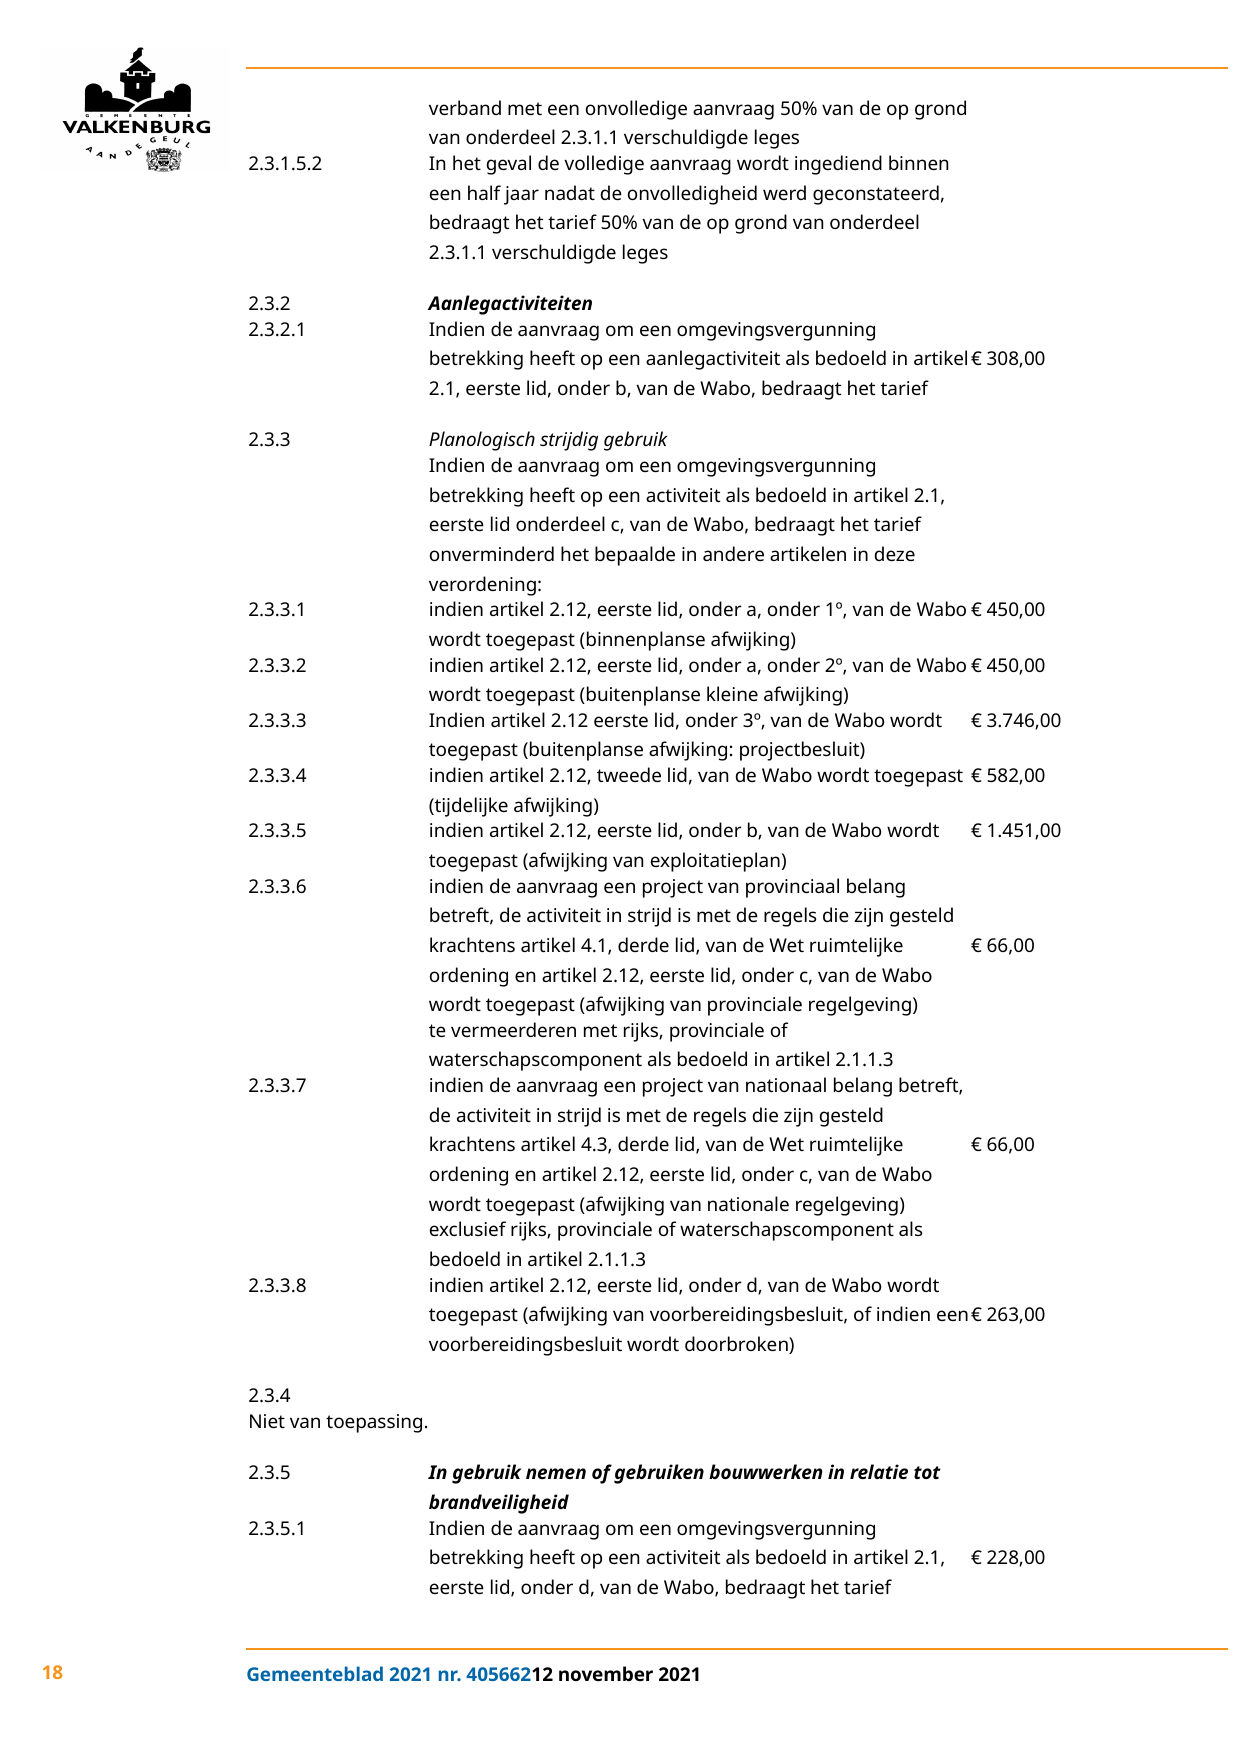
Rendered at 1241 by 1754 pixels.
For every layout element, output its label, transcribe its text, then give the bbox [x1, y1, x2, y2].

table_cell Indien de aanvraag om een omgevingsvergunning betrekking heeft op een activiteit als bedoeld in artikel 2.1, eerste lid, onder d, van de Wabo, bedraagt het tarief [429, 1515, 971, 1600]
table_cell [248, 95, 429, 150]
table_cell 2.3.3.6 [248, 873, 429, 1017]
table_cell [971, 427, 1152, 452]
table_cell € 3.746,00 [971, 707, 1152, 762]
table_cell 2.3.3.3 [248, 707, 429, 762]
table_cell indien artikel 2.12, eerste lid, onder a, onder 1º, van de Wabo wordt toegepast (binnenplanse afwijking) [429, 596, 971, 652]
table_cell [248, 453, 429, 596]
table_cell [971, 290, 1152, 316]
table_cell 2.3.2 [248, 290, 429, 316]
table_cell indien artikel 2.12, eerste lid, onder d, van de Wabo wordt toegepast (afwijking van voorbereidingsbesluit, of indien een voorbereidingsbesluit wordt doorbroken) [429, 1272, 971, 1357]
table_cell indien artikel 2.12, tweede lid, van de Wabo wordt toegepast (tijdelijke afwijking) [429, 763, 971, 818]
table_cell € 582,00 [971, 763, 1152, 818]
table_cell 2.3.3.5 [248, 818, 429, 873]
table_cell € 263,00 [971, 1272, 1152, 1357]
table_cell 2.3.1.5.2 [248, 150, 429, 264]
table_cell [248, 1216, 429, 1272]
table_cell [971, 95, 1152, 150]
table_cell indien de aanvraag een project van nationaal belang betreft, de activiteit in strijd is met de regels die zijn gesteld krachtens artikel 4.3, derde lid, van de Wet ruimtelijke ordening en artikel 2.12, eerste lid, onder c, van de Wabo wordt toegepast (afwijking van nationale regelgeving) [429, 1073, 971, 1216]
table_cell Planologisch strijdig gebruik [429, 427, 971, 452]
table_cell [971, 1460, 1152, 1515]
table_cell [971, 150, 1152, 264]
table_cell indien de aanvraag een project van provinciaal belang betreft, de activiteit in strijd is met de regels die zijn gesteld krachtens artikel 4.1, derde lid, van de Wet ruimtelijke ordening en artikel 2.12, eerste lid, onder c, van de Wabo wordt toegepast (afwijking van provinciale regelgeving) [429, 873, 971, 1017]
table_cell exclusief rijks, provinciale of waterschapscomponent als bedoeld in artikel 2.1.1.3 [429, 1216, 971, 1272]
table_cell [248, 401, 1152, 427]
table_cell Aanlegactiviteiten [429, 290, 971, 316]
table_cell indien artikel 2.12, eerste lid, onder a, onder 2º, van de Wabo wordt toegepast (buitenplanse kleine afwijking) [429, 652, 971, 707]
table_cell 2.3.3.8 [248, 1272, 429, 1357]
table_cell Indien de aanvraag om een omgevingsvergunning betrekking heeft op een aanlegactiviteit als bedoeld in artikel 2.1, eerste lid, onder b, van de Wabo, bedraagt het tarief [429, 316, 971, 401]
table_cell € 308,00 [971, 316, 1152, 401]
table_cell [971, 1408, 1152, 1434]
table_cell [971, 1017, 1152, 1072]
table_cell 2.3.3.1 [248, 596, 429, 652]
table_cell € 228,00 [971, 1515, 1152, 1600]
table_cell 2.3.5.1 [248, 1515, 429, 1600]
table_cell [248, 1434, 1152, 1459]
table_cell Indien artikel 2.12 eerste lid, onder 3º, van de Wabo wordt toegepast (buitenplanse afwijking: projectbesluit) [429, 707, 971, 762]
table_cell € 450,00 [971, 596, 1152, 652]
table_cell 2.3.3.2 [248, 652, 429, 707]
table_cell 2.3.3 [248, 427, 429, 452]
picture [41, 47, 231, 172]
table_cell [248, 1357, 1152, 1382]
table_cell 2.3.4 [248, 1383, 429, 1408]
table_cell € 66,00 [971, 1073, 1152, 1216]
table_cell [971, 1383, 1152, 1408]
table_cell 2.3.5 [248, 1460, 429, 1515]
table_cell € 66,00 [971, 873, 1152, 1017]
table_cell [971, 1216, 1152, 1272]
table_cell 2.3.3.7 [248, 1073, 429, 1216]
table_cell [429, 1383, 971, 1408]
table_cell [971, 453, 1152, 596]
table_cell Indien de aanvraag om een omgevingsvergunning betrekking heeft op een activiteit als bedoeld in artikel 2.1, eerste lid onderdeel c, van de Wabo, bedraagt het tarief onverminderd het bepaalde in andere artikelen in deze verordening: [429, 453, 971, 596]
table_cell [248, 265, 1152, 290]
table_cell In het geval de volledige aanvraag wordt ingediend binnen een half jaar nadat de onvolledigheid werd geconstateerd, bedraagt het tarief 50% van de op grond van onderdeel 2.3.1.1 verschuldigde leges [429, 150, 971, 264]
table_cell In gebruik nemen of gebruiken bouwwerken in relatie tot brandveiligheid [429, 1460, 971, 1515]
table_cell 2.3.3.4 [248, 763, 429, 818]
table_cell te vermeerderen met rijks, provinciale of waterschapscomponent als bedoeld in artikel 2.1.1.3 [429, 1017, 971, 1072]
table_cell [248, 1017, 429, 1072]
table_cell indien artikel 2.12, eerste lid, onder b, van de Wabo wordt toegepast (afwijking van exploitatieplan) [429, 818, 971, 873]
table_cell verband met een onvolledige aanvraag 50% van de op grond van onderdeel 2.3.1.1 verschuldigde leges [429, 95, 971, 150]
table_cell € 1.451,00 [971, 818, 1152, 873]
table_cell € 450,00 [971, 652, 1152, 707]
table_cell 2.3.2.1 [248, 316, 429, 401]
table_cell Niet van toepassing. [248, 1408, 971, 1434]
